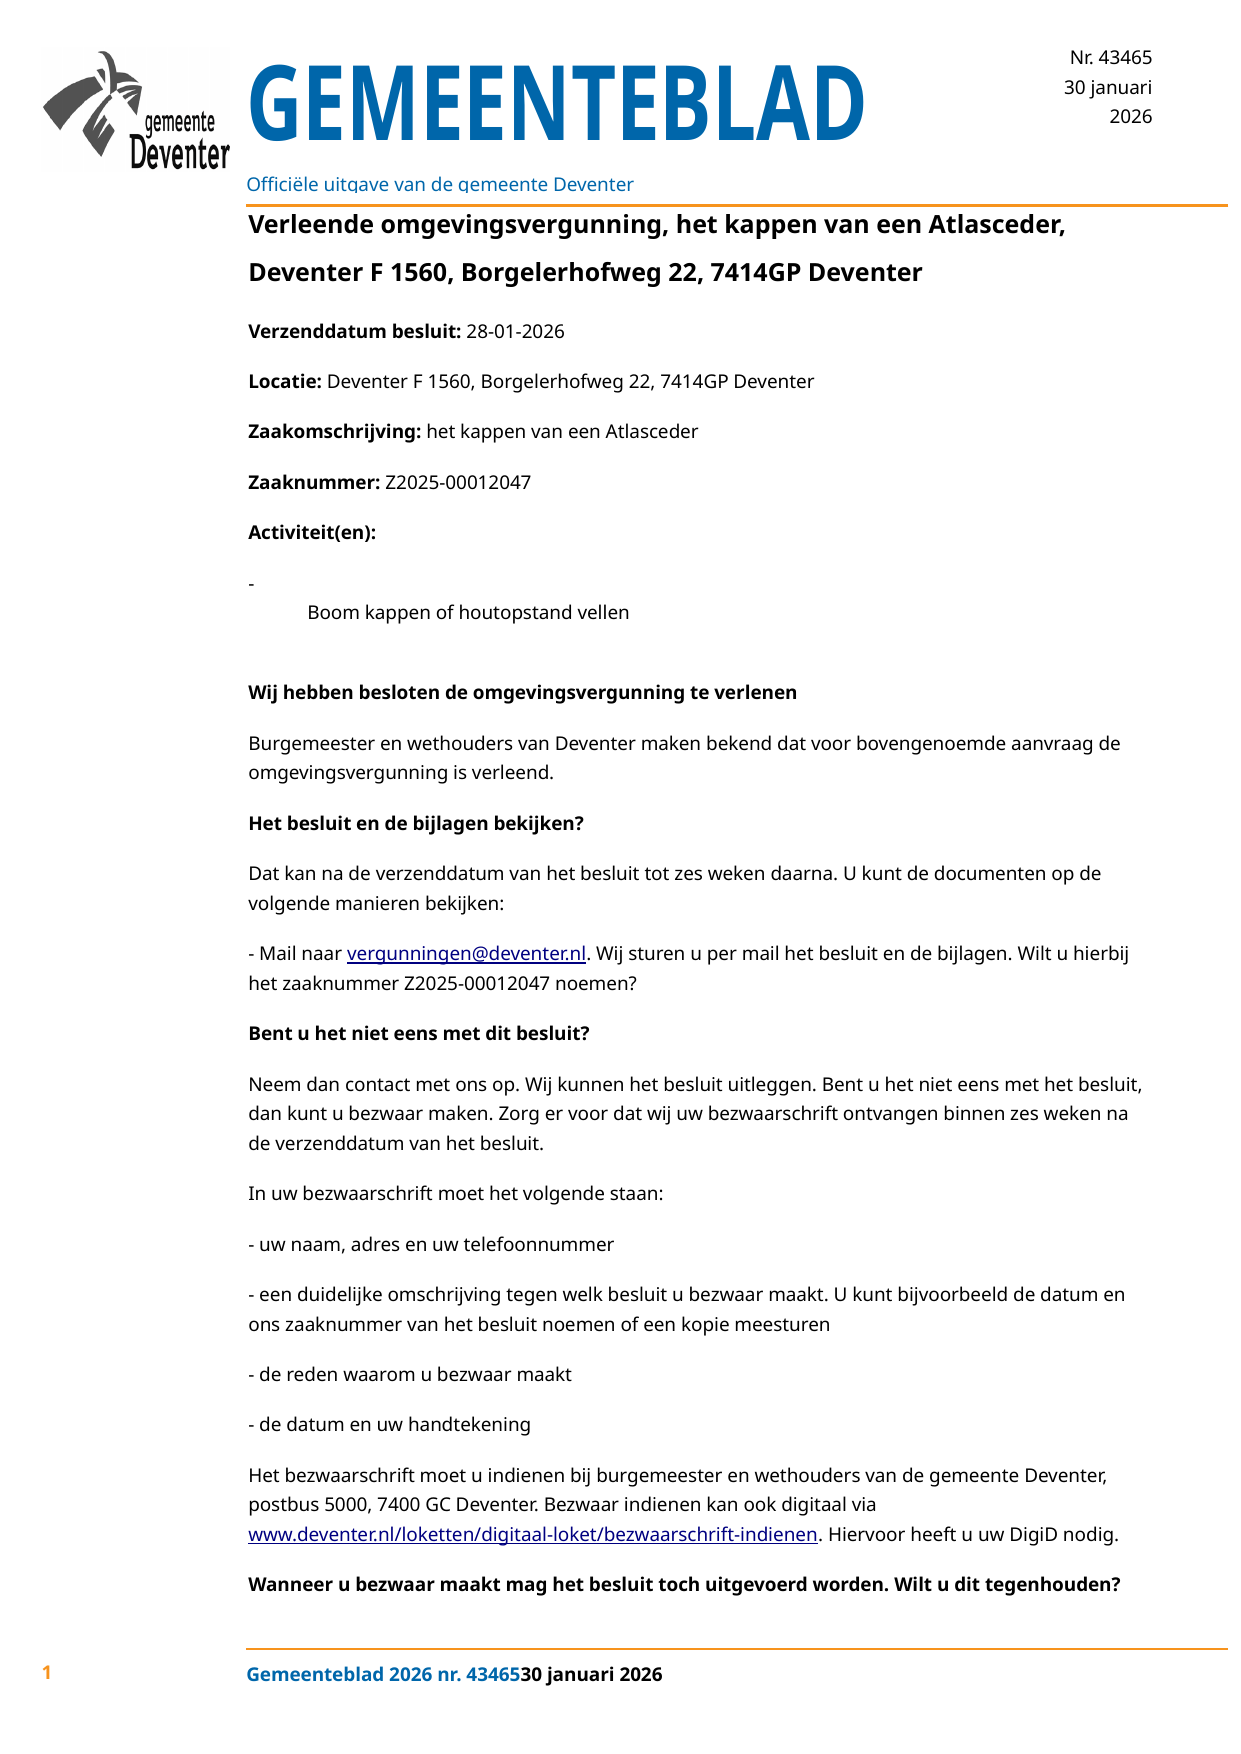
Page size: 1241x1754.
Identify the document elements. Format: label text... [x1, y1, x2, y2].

list Boom kappen of houtopstand vellen [248, 599, 1152, 625]
text - de datum en uw handtekening [248, 1412, 1152, 1437]
text - een duidelijke omschrijving tegen welk besluit u bezwaar maakt. U kunt bijvoorbeeld de datum en ons zaaknummer van het besluit noemen of een kopie meesturen [248, 1281, 1152, 1337]
text Zaakomschrijving: het kappen van een Atlasceder [248, 419, 1152, 444]
text Het bezwaarschrift moet u indienen bij burgemeester en wethouders van de gemeente Deventer, postbus 5000, 7400 GC Deventer. Bezwaar indienen kan ook digitaal via www.deventer.nl/loketten/digitaal-loket/bezwaarschrift-indienen. Hiervoor heeft u uw DigiD nodig. [248, 1462, 1152, 1547]
text Neem dan contact met ons op. Wij kunnen het besluit uitleggen. Bent u het niet eens met het besluit, dan kunt u bezwaar maken. Zorg er voor dat wij uw bezwaarschrift ontvangen binnen zes weken na de verzenddatum van het besluit. [248, 1071, 1152, 1156]
text Verzenddatum besluit: 28-01-2026 [248, 318, 1152, 344]
text Zaaknummer: Z2025-00012047 [248, 469, 1152, 495]
text Activiteit(en): [248, 519, 1152, 545]
picture [41, 47, 231, 172]
text Wanneer u bezwaar maakt mag het besluit toch uitgevoerd worden. Wilt u dit tegenhouden? [248, 1572, 1152, 1597]
text Locatie: Deventer F 1560, Borgelerhofweg 22, 7414GP Deventer [248, 368, 1152, 394]
text - uw naam, adres en uw telefoonnummer [248, 1231, 1152, 1257]
text Dat kan na de verzenddatum van het besluit tot zes weken daarna. U kunt de documenten op de volgende manieren bekijken: [248, 860, 1152, 916]
text Verleende omgevingsvergunning, het kappen van een Atlasceder, Deventer F 1560, Borgelerhofweg 22, 7414GP Deventer [248, 207, 1152, 288]
text Burgemeester en wethouders van Deventer maken bekend dat voor bovengenoemde aanvraag de omgevingsvergunning is verleend. [248, 730, 1152, 785]
text - de reden waarom u bezwaar maakt [248, 1361, 1152, 1387]
text - Mail naar vergunningen@deventer.nl. Wij sturen u per mail het besluit en de bijlagen. Wilt u hierbij het zaaknummer Z2025-00012047 noemen? [248, 940, 1152, 996]
text Wij hebben besloten de omgevingsvergunning te verlenen [248, 679, 1152, 705]
text Het besluit en de bijlagen bekijken? [248, 810, 1152, 836]
text Bent u het niet eens met dit besluit? [248, 1020, 1152, 1046]
text In uw bezwaarschrift moet het volgende staan: [248, 1180, 1152, 1206]
